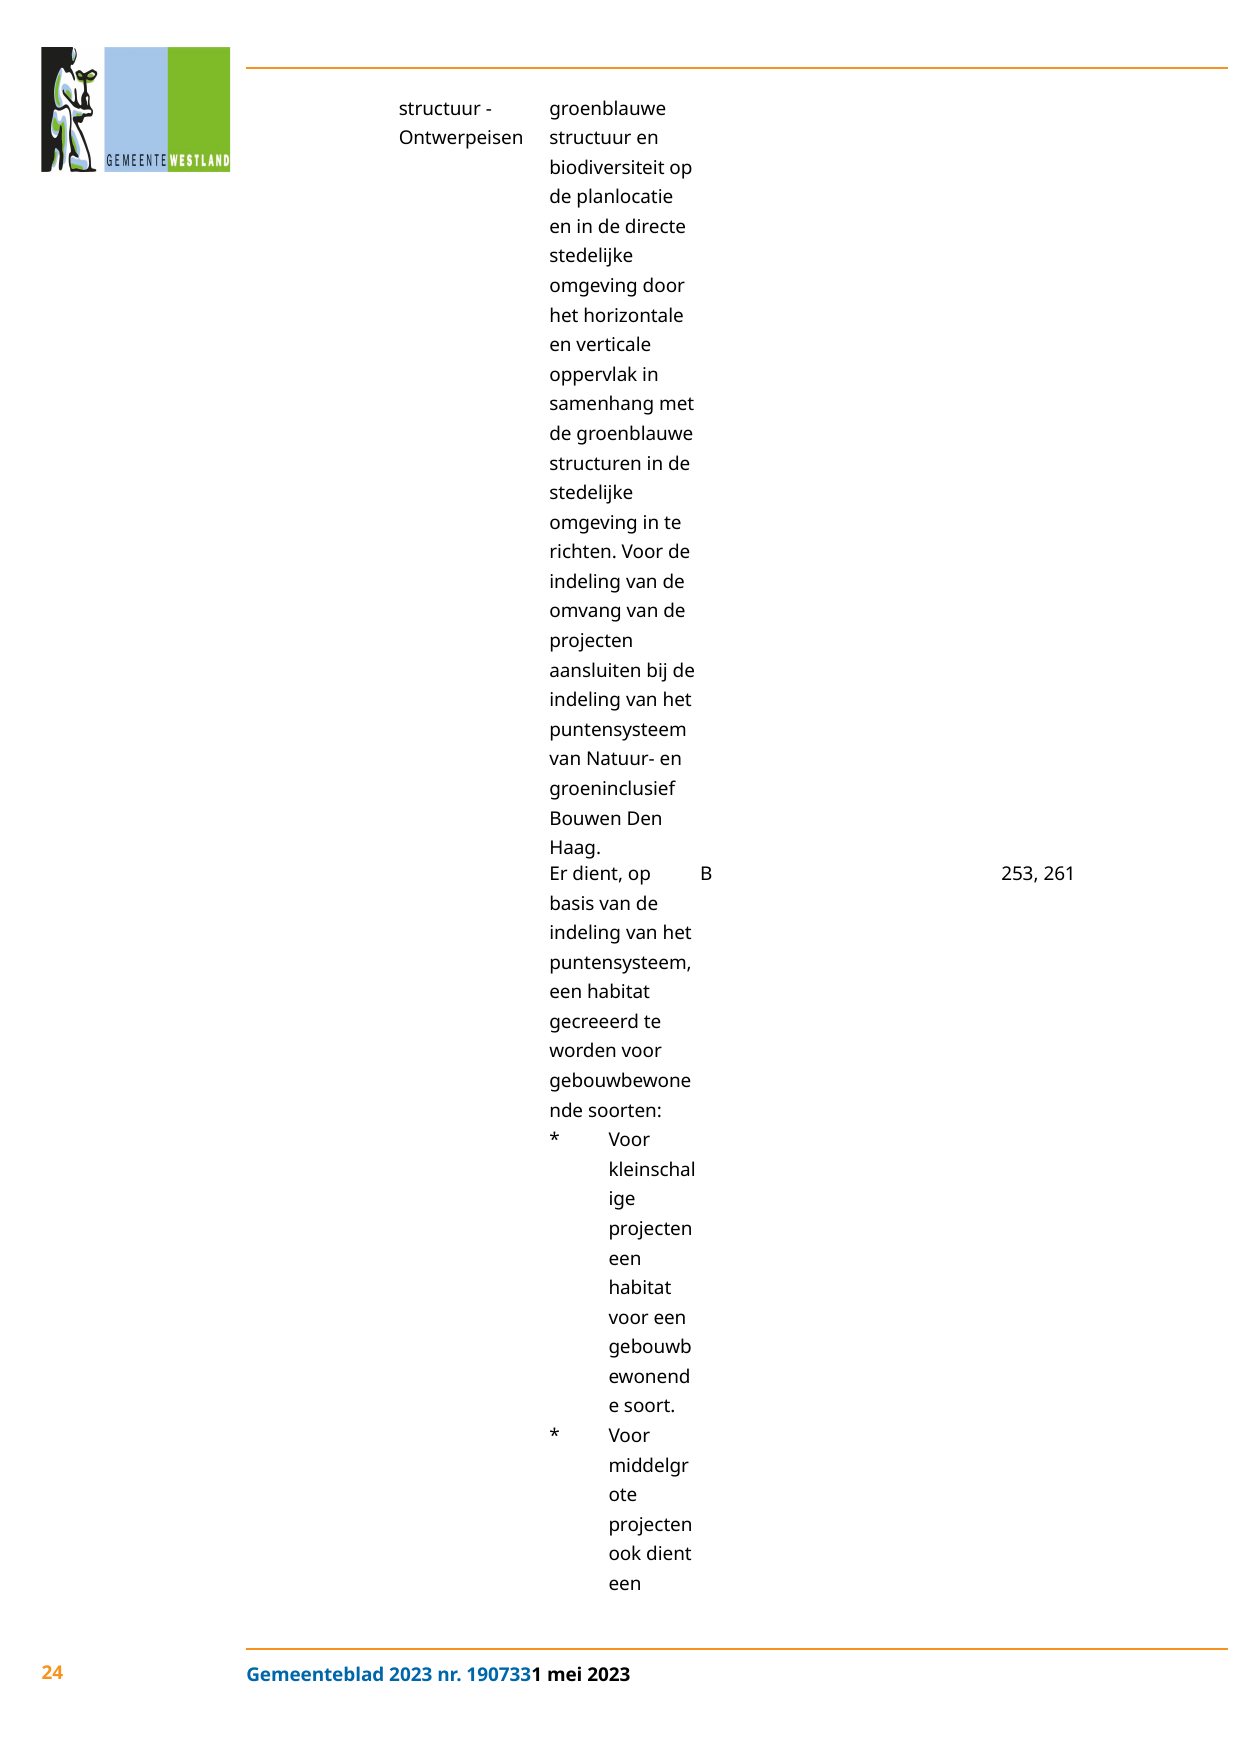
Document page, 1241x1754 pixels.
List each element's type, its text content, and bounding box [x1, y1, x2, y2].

table_cell [248, 860, 398, 1596]
table_cell groenblauwe structuur en biodiversiteit op de planlocatie en in de directe stedelijke omgeving door het horizontale en verticale oppervlak in samenhang met de groenblauwe structuren in de stedelijke omgeving in te richten. Voor de indeling van de omvang van de projecten aansluiten bij de indeling van het puntensysteem van Natuur- en groeninclusief Bouwen Den Haag. [549, 95, 700, 860]
table_cell [399, 860, 549, 1596]
table_cell structuur - Ontwerpeisen [399, 95, 549, 860]
picture [41, 47, 231, 172]
table_cell [850, 95, 1001, 860]
table_cell 253, 261 [1001, 860, 1152, 1596]
table_cell [248, 95, 398, 860]
table_cell [700, 95, 850, 860]
table_cell [850, 860, 1001, 1596]
table_cell B [700, 860, 850, 1596]
table_cell Er dient, op basis van de indeling van het puntensysteem, een habitat gecreeerd te worden voor gebouwbewonende soorten: Voor kleinschalige projecten een habitat voor een gebouwbewonende soort. Voor middelgrote projecten ook dient een [549, 860, 700, 1596]
table_cell [1001, 95, 1152, 860]
